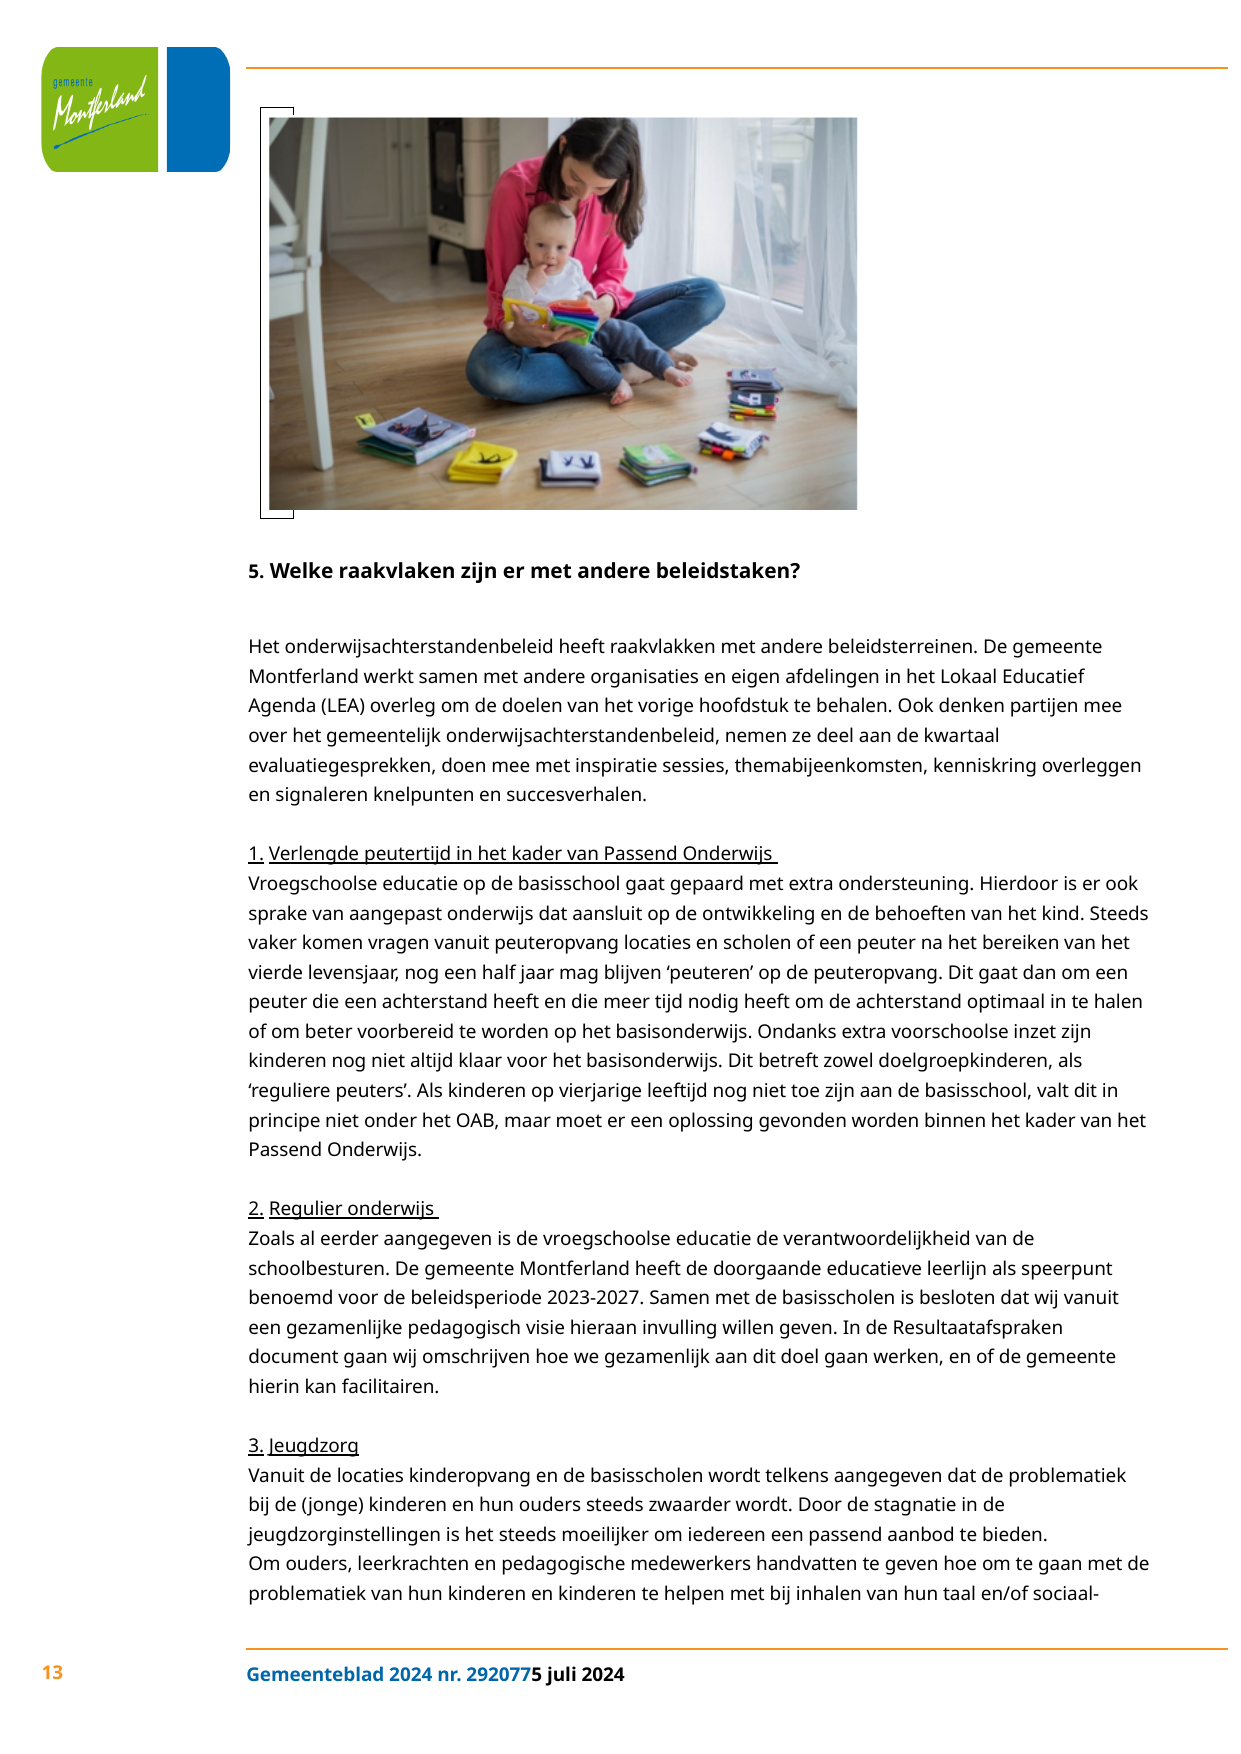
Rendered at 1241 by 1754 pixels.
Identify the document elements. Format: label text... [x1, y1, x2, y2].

picture [268, 115, 860, 510]
text Zoals al eerder aangegeven is de vroegschoolse educatie de verantwoordelijkheid van de schoolbesturen. De gemeente Montferland heeft de doorgaande educatieve leerlijn als speerpunt benoemd voor de beleidsperiode 2023-2027. Samen met de basisscholen is besloten dat wij vanuit een gezamenlijke pedagogisch visie hieraan invulling willen geven. In de Resultaatafspraken document gaan wij omschrijven hoe we gezamenlijk aan dit doel gaan werken, en of de gemeente hierin kan facilitairen. [248, 1225, 1152, 1399]
text 5. Welke raakvlaken zijn er met andere beleidstaken? [248, 556, 1152, 584]
text 2. Regulier onderwijs [248, 1196, 1152, 1221]
text Vanuit de locaties kinderopvang en de basisscholen wordt telkens aangegeven dat de problematiek bij de (jonge) kinderen en hun ouders steeds zwaarder wordt. Door de stagnatie in de jeugdzorginstellingen is het steeds moeilijker om iedereen een passend aanbod te bieden. [248, 1462, 1152, 1547]
text 3. Jeugdzorg [248, 1432, 1152, 1458]
picture [41, 47, 231, 172]
text Om ouders, leerkrachten en pedagogische medewerkers handvatten te geven hoe om te gaan met de problematiek van hun kinderen en kinderen te helpen met bij inhalen van hun taal en/of sociaal- [248, 1551, 1152, 1606]
text Vroegschoolse educatie op de basisschool gaat gepaard met extra ondersteuning. Hierdoor is er ook sprake van aangepast onderwijs dat aansluit op de ontwikkeling en de behoeften van het kind. Steeds vaker komen vragen vanuit peuteropvang locaties en scholen of een peuter na het bereiken van het vierde levensjaar, nog een half jaar mag blijven ‘peuteren’ op de peuteropvang. Dit gaat dan om een peuter die een achterstand heeft en die meer tijd nodig heeft om de achterstand optimaal in te halen of om beter voorbereid te worden op het basisonderwijs. Ondanks extra voorschoolse inzet zijn kinderen nog niet altijd klaar voor het basisonderwijs. Dit betreft zowel doelgroepkinderen, als ‘reguliere peuters’. Als kinderen op vierjarige leeftijd nog niet toe zijn aan de basisschool, valt dit in principe niet onder het OAB, maar moet er een oplossing gevonden worden binnen het kader van het Passend Onderwijs. [248, 870, 1152, 1162]
text Het onderwijsachterstandenbeleid heeft raakvlakken met andere beleidsterreinen. De gemeente Montferland werkt samen met andere organisaties en eigen afdelingen in het Lokaal Educatief Agenda (LEA) overleg om de doelen van het vorige hoofdstuk te behalen. Ook denken partijen mee over het gemeentelijk onderwijsachterstandenbeleid, nemen ze deel aan de kwartaal evaluatiegesprekken, doen mee met inspiratie sessies, themabijeenkomsten, kenniskring overleggen en signaleren knelpunten en succesverhalen. [248, 633, 1152, 807]
text 1. Verlengde peutertijd in het kader van Passend Onderwijs [248, 841, 1152, 866]
